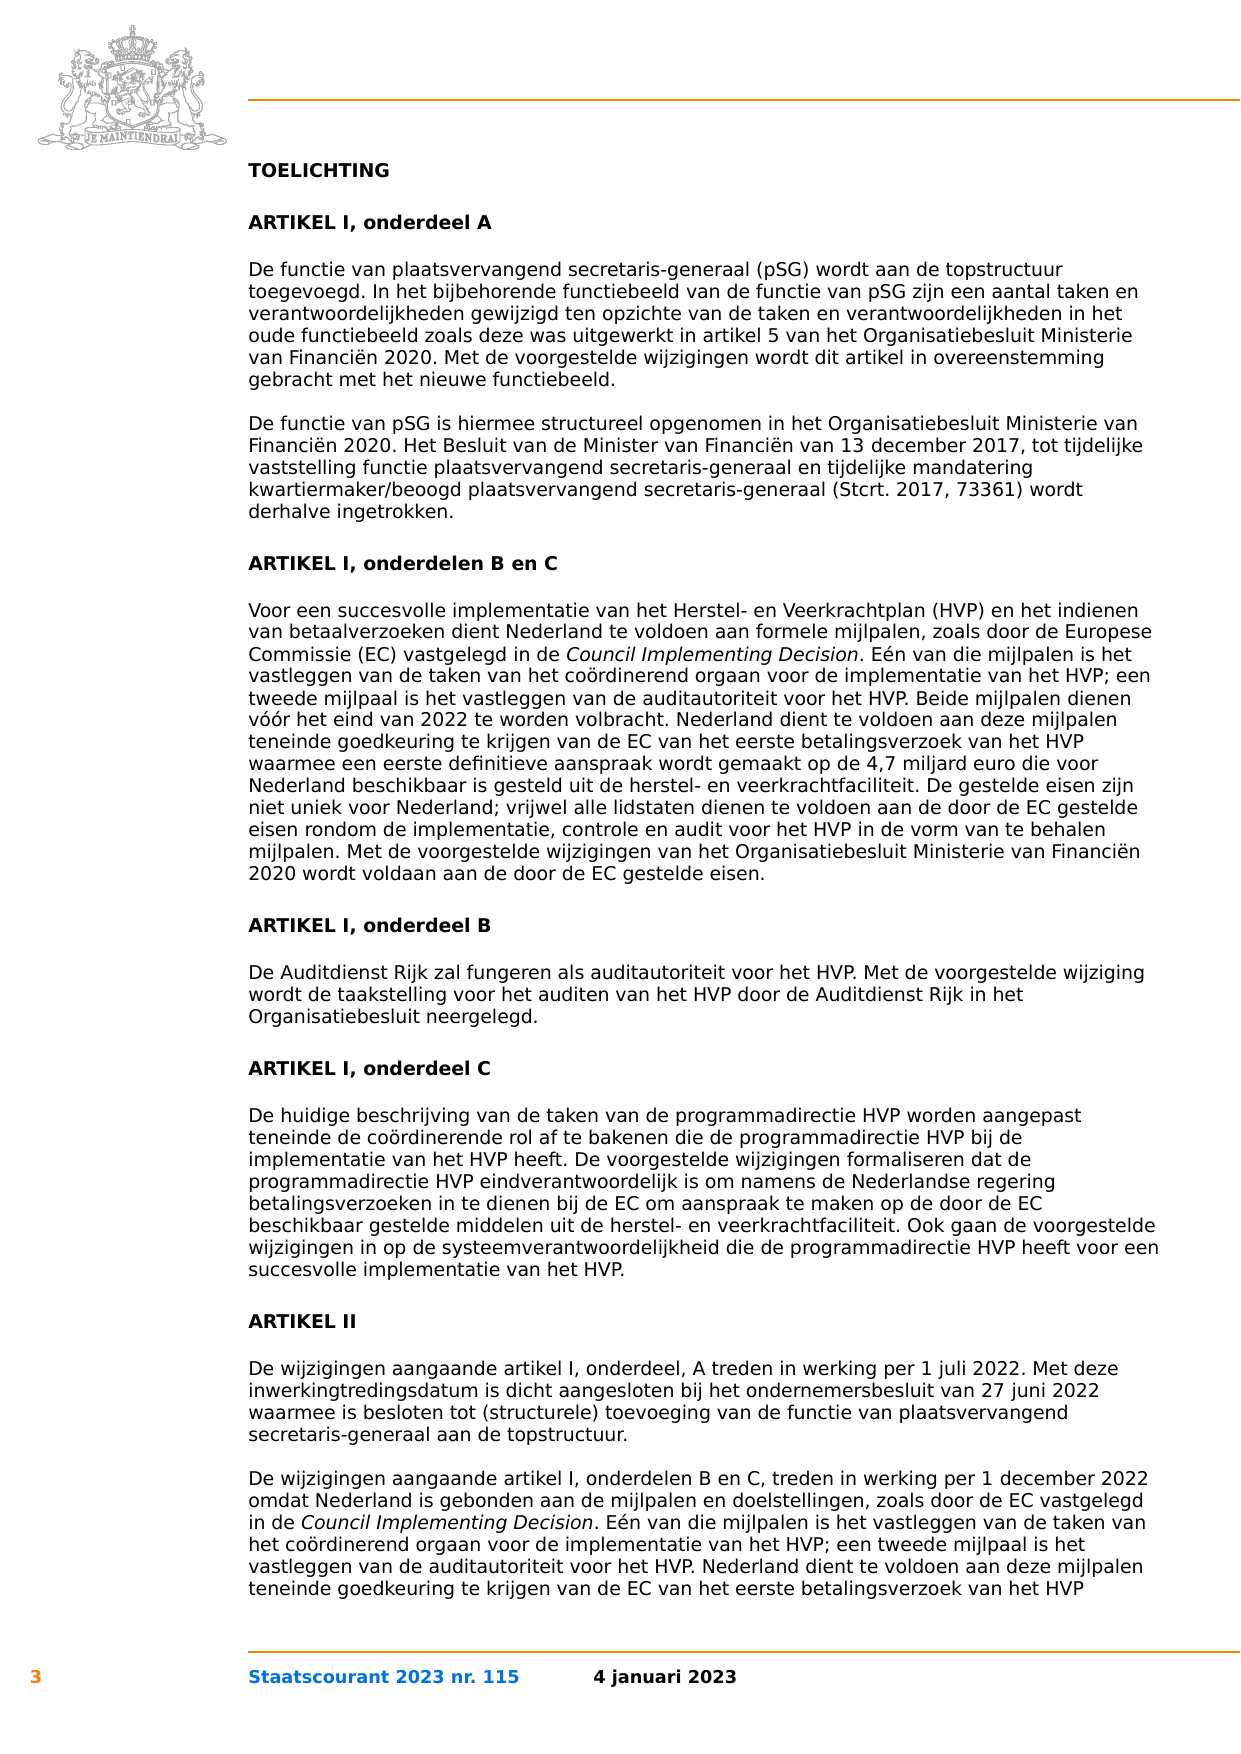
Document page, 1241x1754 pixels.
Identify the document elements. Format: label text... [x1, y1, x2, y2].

text De wijzigingen aangaande artikel I, onderdelen B en C, treden in werking per 1 december 2022 omdat Nederland is gebonden aan de mijlpalen en doelstellingen, zoals door de EC vastgelegd in de Council Implementing Decision. Eén van die mijlpalen is het vastleggen van de taken van het coördinerend orgaan voor de implementatie van het HVP; een tweede mijlpaal is het vastleggen van de auditautoriteit voor het HVP. Nederland dient te voldoen aan deze mijlpalen teneinde goedkeuring te krijgen van de EC van het eerste betalingsverzoek van het HVP [248, 1468, 1163, 1599]
subtitle ARTIKEL I, onderdeel B [248, 915, 1163, 937]
subtitle ARTIKEL II [248, 1311, 1163, 1333]
text De huidige beschrijving van de taken van de programmadirectie HVP worden aangepast teneinde de coördinerende rol af te bakenen die de programmadirectie HVP bij de implementatie van het HVP heeft. De voorgestelde wijzigingen formaliseren dat de programmadirectie HVP eindverantwoordelijk is om namens de Nederlandse regering betalingsverzoeken in te dienen bij de EC om aanspraak te maken op de door de EC beschikbaar gestelde middelen uit de herstel- en veerkrachtfaciliteit. Ook gaan de voorgestelde wijzigingen in op de systeemverantwoordelijkheid die de programmadirectie HVP heeft voor een succesvolle implementatie van het HVP. [248, 1105, 1163, 1281]
text De functie van plaatsvervangend secretaris-generaal (pSG) wordt aan de topstructuur toegevoegd. In het bijbehorende functiebeeld van de functie van pSG zijn een aantal taken en verantwoordelijkheden gewijzigd ten opzichte van de taken en verantwoordelijkheden in het oude functiebeeld zoals deze was uitgewerkt in artikel 5 van het Organisatiebesluit Ministerie van Financiën 2020. Met de voorgestelde wijzigingen wordt dit artikel in overeenstemming gebracht met het nieuwe functiebeeld. [248, 259, 1163, 391]
subtitle ARTIKEL I, onderdeel A [248, 212, 1163, 234]
subtitle ARTIKEL I, onderdeel C [248, 1058, 1163, 1080]
text De functie van pSG is hiermee structureel opgenomen in het Organisatiebesluit Ministerie van Financiën 2020. Het Besluit van de Minister van Financiën van 13 december 2017, tot tijdelijke vaststelling functie plaatsvervangend secretaris-generaal en tijdelijke mandatering kwartiermaker/beoogd plaatsvervangend secretaris-generaal (Stcrt. 2017, 73361) wordt derhalve ingetrokken. [248, 413, 1163, 522]
text Voor een succesvolle implementatie van het Herstel- en Veerkrachtplan (HVP) en het indienen van betaalverzoeken dient Nederland te voldoen aan formele mijlpalen, zoals door de Europese Commissie (EC) vastgelegd in de Council Implementing Decision. Eén van die mijlpalen is het vastleggen van de taken van het coördinerend orgaan voor de implementatie van het HVP; een tweede mijlpaal is het vastleggen van de auditautoriteit voor het HVP. Beide mijlpalen dienen vóór het eind van 2022 te worden volbracht. Nederland dient te voldoen aan deze mijlpalen teneinde goedkeuring te krijgen van de EC van het eerste betalingsverzoek van het HVP waarmee een eerste definitieve aanspraak wordt gemaakt op de 4,7 miljard euro die voor Nederland beschikbaar is gesteld uit de herstel- en veerkrachtfaciliteit. De gestelde eisen zijn niet uniek voor Nederland; vrijwel alle lidstaten dienen te voldoen aan de door de EC gestelde eisen rondom de implementatie, controle en audit voor het HVP in de vorm van te behalen mijlpalen. Met de voorgestelde wijzigingen van het Organisatiebesluit Ministerie van Financiën 2020 wordt voldaan aan de door de EC gestelde eisen. [248, 599, 1163, 885]
picture [38, 25, 227, 150]
text De wijzigingen aangaande artikel I, onderdeel, A treden in werking per 1 juli 2022. Met deze inwerkingtredingsdatum is dicht aangesloten bij het ondernemersbesluit van 27 juni 2022 waarmee is besloten tot (structurele) toevoeging van de functie van plaatsvervangend secretaris-generaal aan de topstructuur. [248, 1358, 1163, 1446]
subtitle TOELICHTING [248, 160, 1163, 182]
text De Auditdienst Rijk zal fungeren als auditautoriteit voor het HVP. Met de voorgestelde wijziging wordt de taakstelling voor het auditen van het HVP door de Auditdienst Rijk in het Organisatiebesluit neergelegd. [248, 962, 1163, 1028]
subtitle ARTIKEL I, onderdelen B en C [248, 552, 1163, 574]
